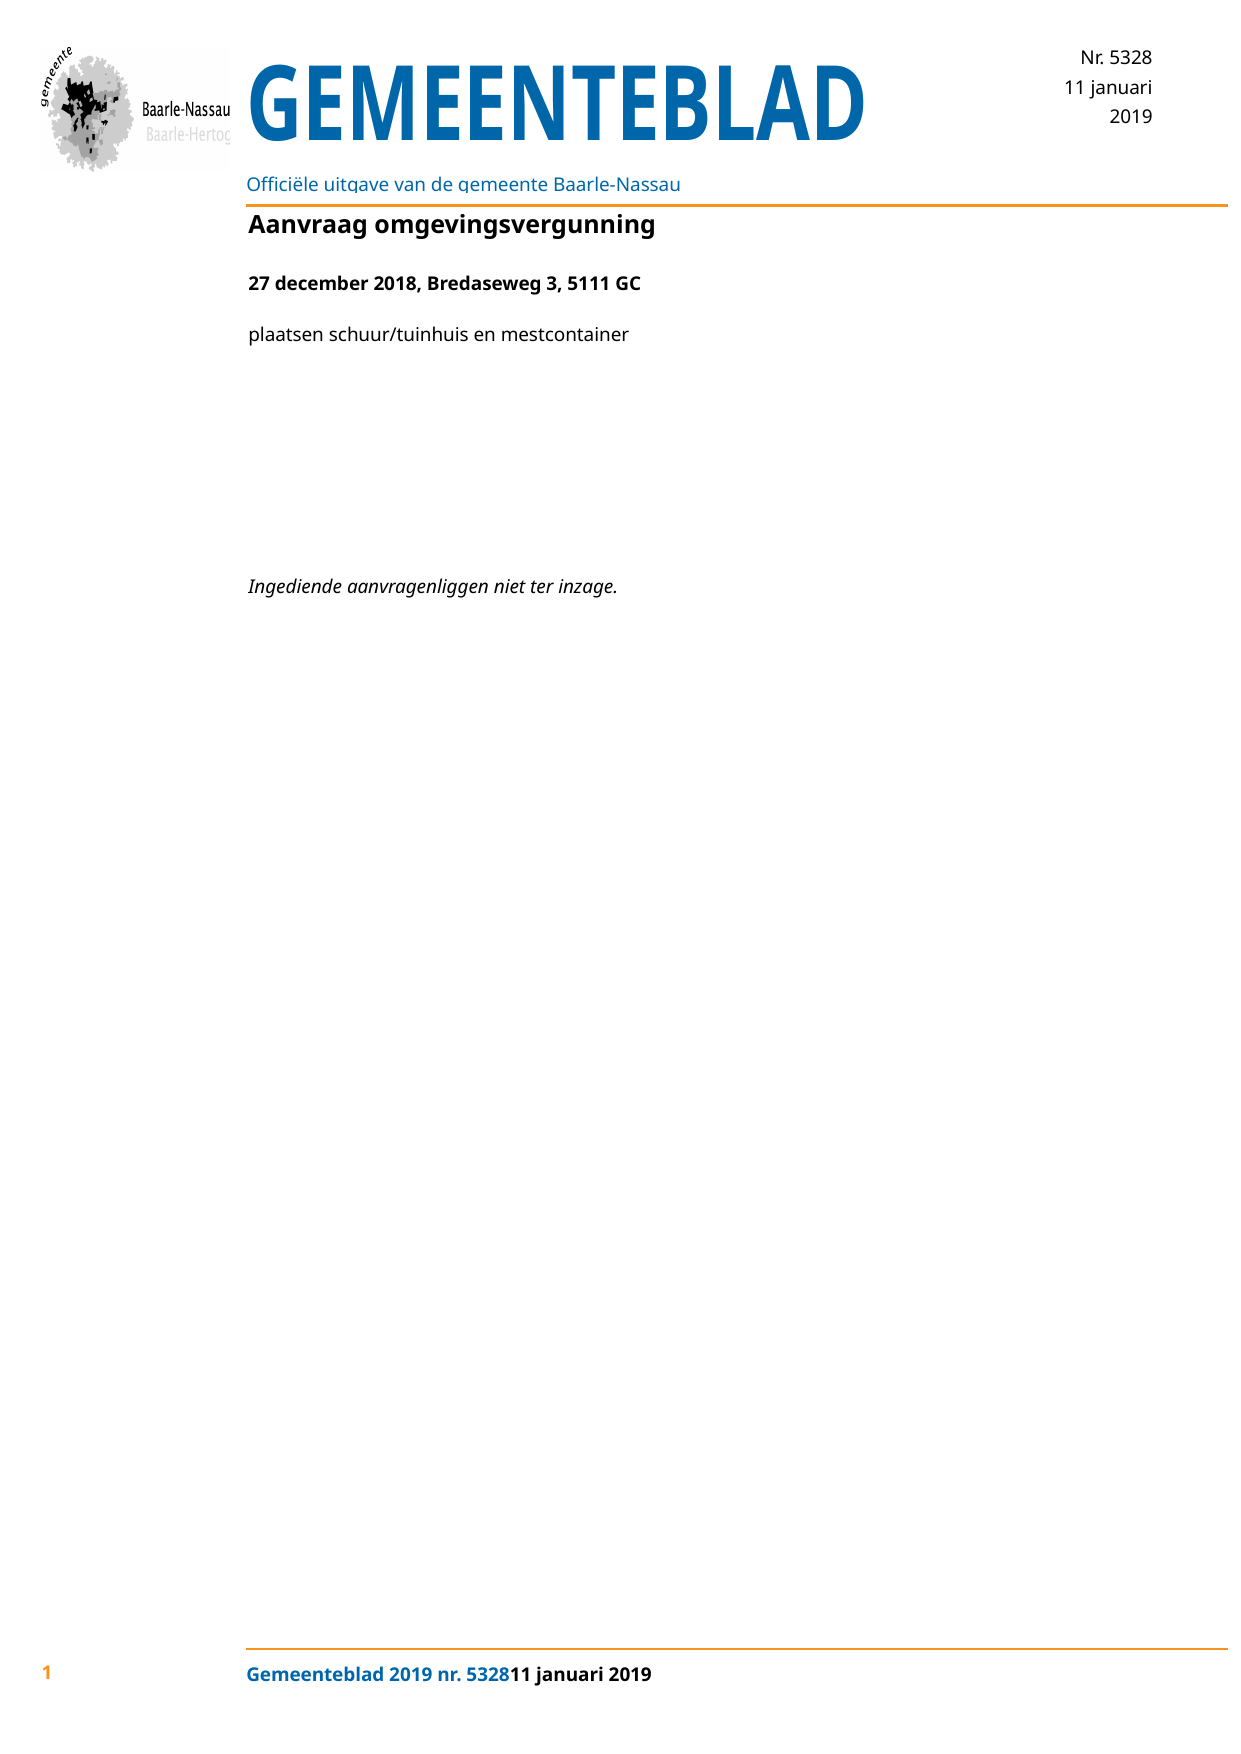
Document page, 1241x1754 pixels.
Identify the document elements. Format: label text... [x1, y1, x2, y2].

text 27 december 2018, Bredaseweg 3, 5111 GC [248, 270, 1152, 296]
picture [41, 47, 231, 172]
text plaatsen schuur/tuinhuis en mestcontainer [248, 321, 1152, 346]
text Ingediende aanvragenliggen niet ter inzage. [248, 573, 1152, 598]
text Aanvraag omgevingsvergunning [248, 207, 1152, 241]
